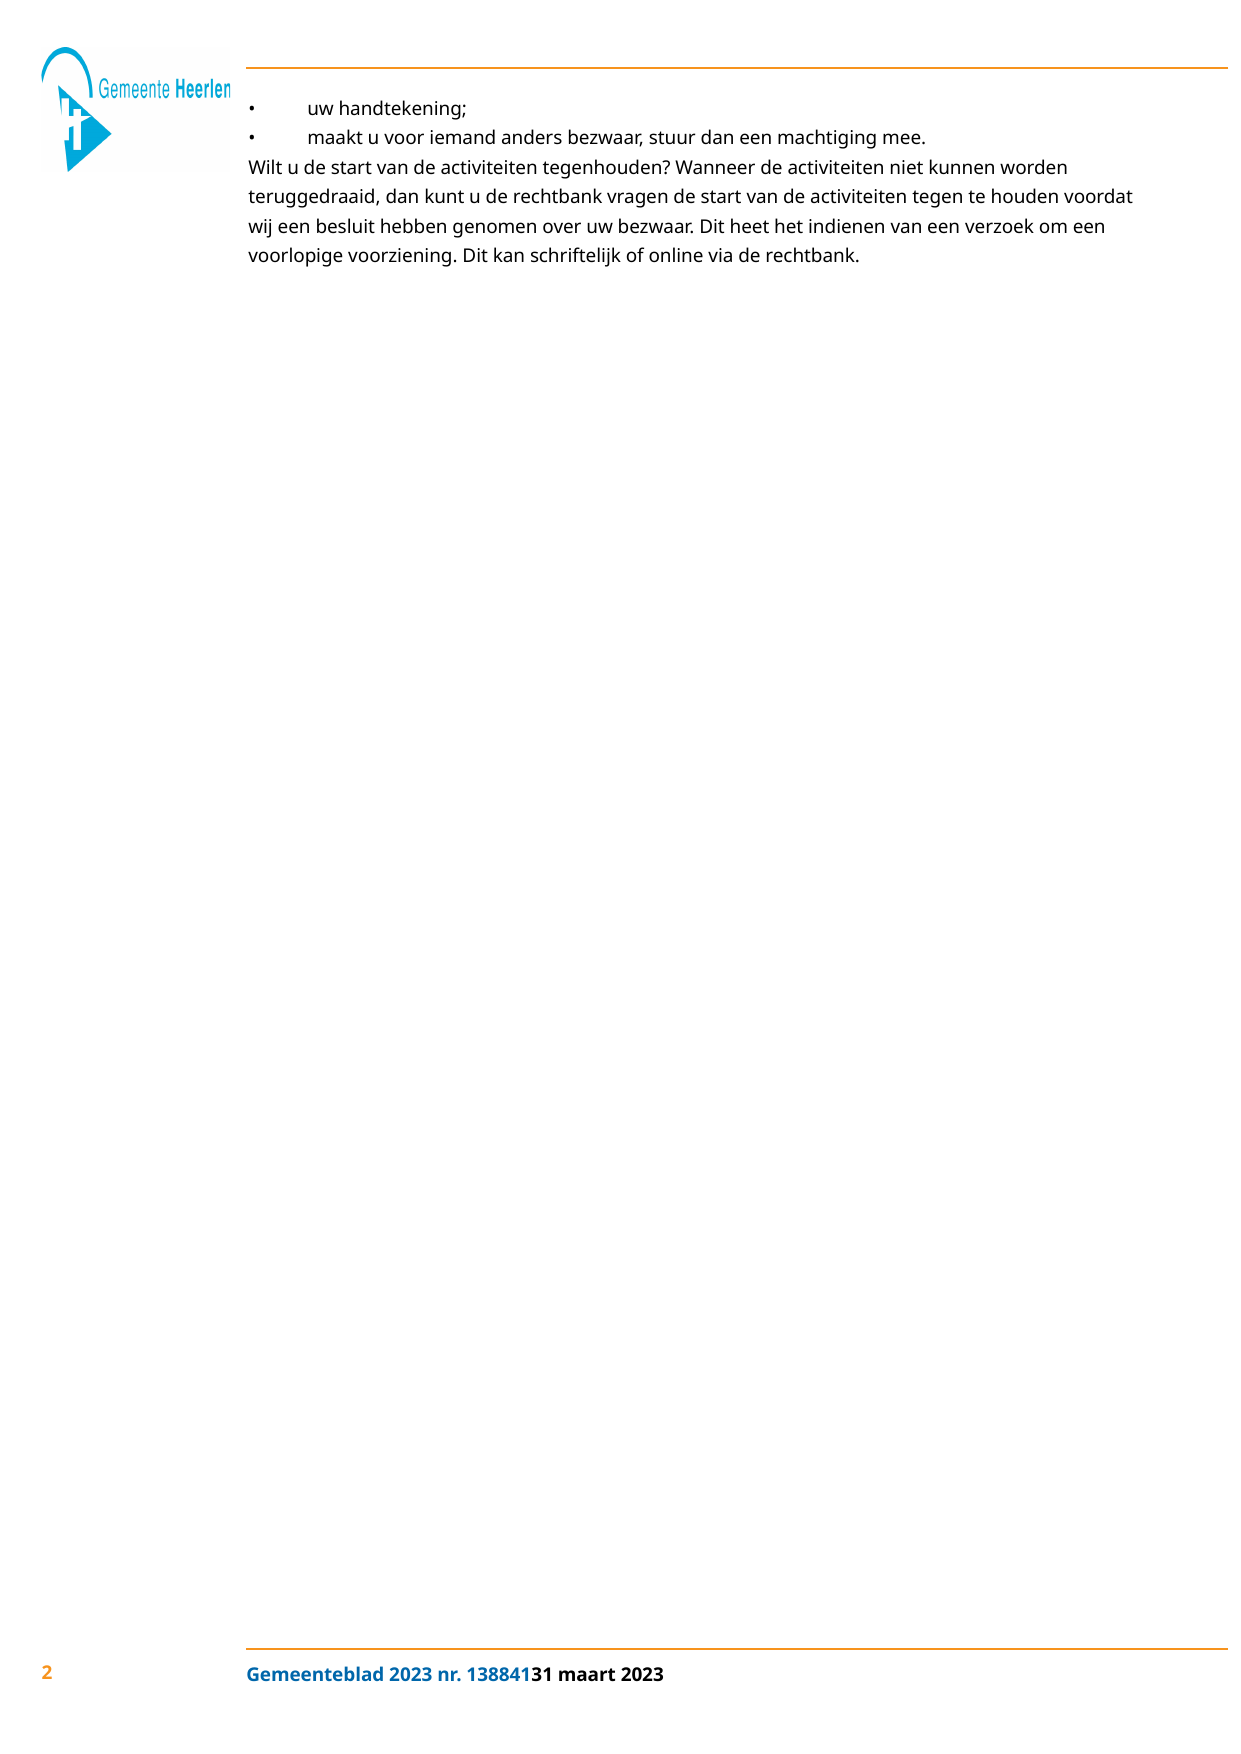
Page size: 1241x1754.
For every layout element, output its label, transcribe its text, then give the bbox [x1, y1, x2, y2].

picture [41, 47, 231, 172]
text Wilt u de start van de activiteiten tegenhouden? Wanneer de activiteiten niet kunnen worden teruggedraaid, dan kunt u de rechtbank vragen de start van de activiteiten tegen te houden voordat wij een besluit hebben genomen over uw bezwaar. Dit heet het indienen van een verzoek om een voorlopige voorziening. Dit kan schriftelijk of online via de rechtbank. [248, 154, 1152, 268]
picture [41, 47, 59, 70]
list uw handtekening; [248, 95, 1152, 121]
list maakt u voor iemand anders bezwaar, stuur dan een machtiging mee. [248, 124, 1152, 150]
